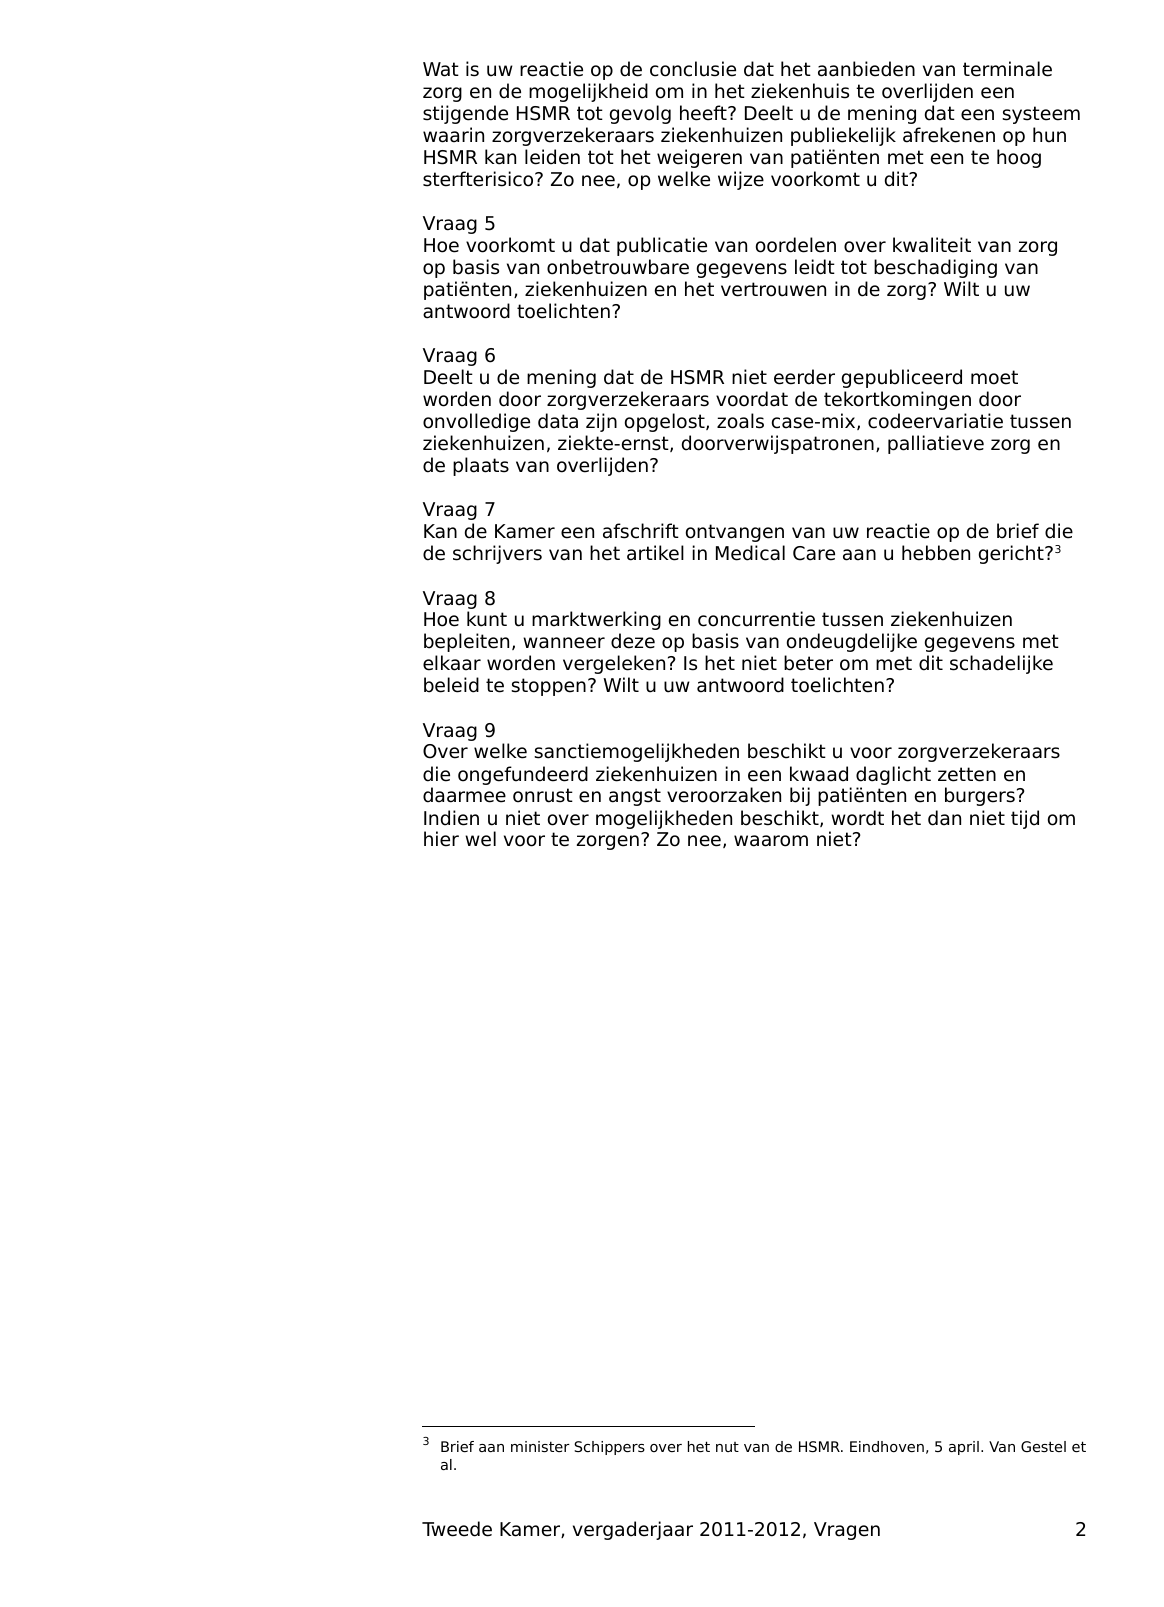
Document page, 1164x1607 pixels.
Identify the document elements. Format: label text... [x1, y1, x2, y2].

text Wat is uw reactie op de conclusie dat het aanbieden van terminale zorg en de mogelijkheid om in het ziekenhuis te overlijden een stijgende HSMR tot gevolg heeft? Deelt u de mening dat een systeem waarin zorgverzekeraars ziekenhuizen publiekelijk afrekenen op hun HSMR kan leiden tot het weigeren van patiënten met een te hoog sterfterisico? Zo nee, op welke wijze voorkomt u dit? [422, 59, 1087, 191]
text Over welke sanctiemogelijkheden beschikt u voor zorgverzekeraars die ongefundeerd ziekenhuizen in een kwaad daglicht zetten en daarmee onrust en angst veroorzaken bij patiënten en burgers? Indien u niet over mogelijkheden beschikt, wordt het dan niet tijd om hier wel voor te zorgen? Zo nee, waarom niet? [422, 741, 1087, 851]
text Hoe voorkomt u dat publicatie van oordelen over kwaliteit van zorg op basis van onbetrouwbare gegevens leidt tot beschadiging van patiënten, ziekenhuizen en het vertrouwen in de zorg? Wilt u uw antwoord toelichten? [422, 235, 1087, 323]
text Deelt u de mening dat de HSMR niet eerder gepubliceerd moet worden door zorgverzekeraars voordat de tekortkomingen door onvolledige data zijn opgelost, zoals case-mix, codeervariatie tussen ziekenhuizen, ziekte-ernst, doorverwijspatronen, palliatieve zorg en de plaats van overlijden? [422, 367, 1087, 477]
text Vraag 8 [422, 587, 1087, 609]
text Vraag 7 [422, 499, 1087, 521]
text Brief aan minister Schippers over het nut van de HSMR. Eindhoven, 5 april. Van Gestel et al. [422, 1435, 1087, 1474]
text Kan de Kamer een afschrift ontvangen van uw reactie op de brief die de schrijvers van het artikel in Medical Care aan u hebben gericht? [422, 521, 1087, 565]
text Hoe kunt u marktwerking en concurrentie tussen ziekenhuizen bepleiten, wanneer deze op basis van ondeugdelijke gegevens met elkaar worden vergeleken? Is het niet beter om met dit schadelijke beleid te stoppen? Wilt u uw antwoord toelichten? [422, 609, 1087, 697]
text Vraag 5 [422, 213, 1087, 235]
text Vraag 6 [422, 345, 1087, 367]
text Vraag 9 [422, 719, 1087, 741]
